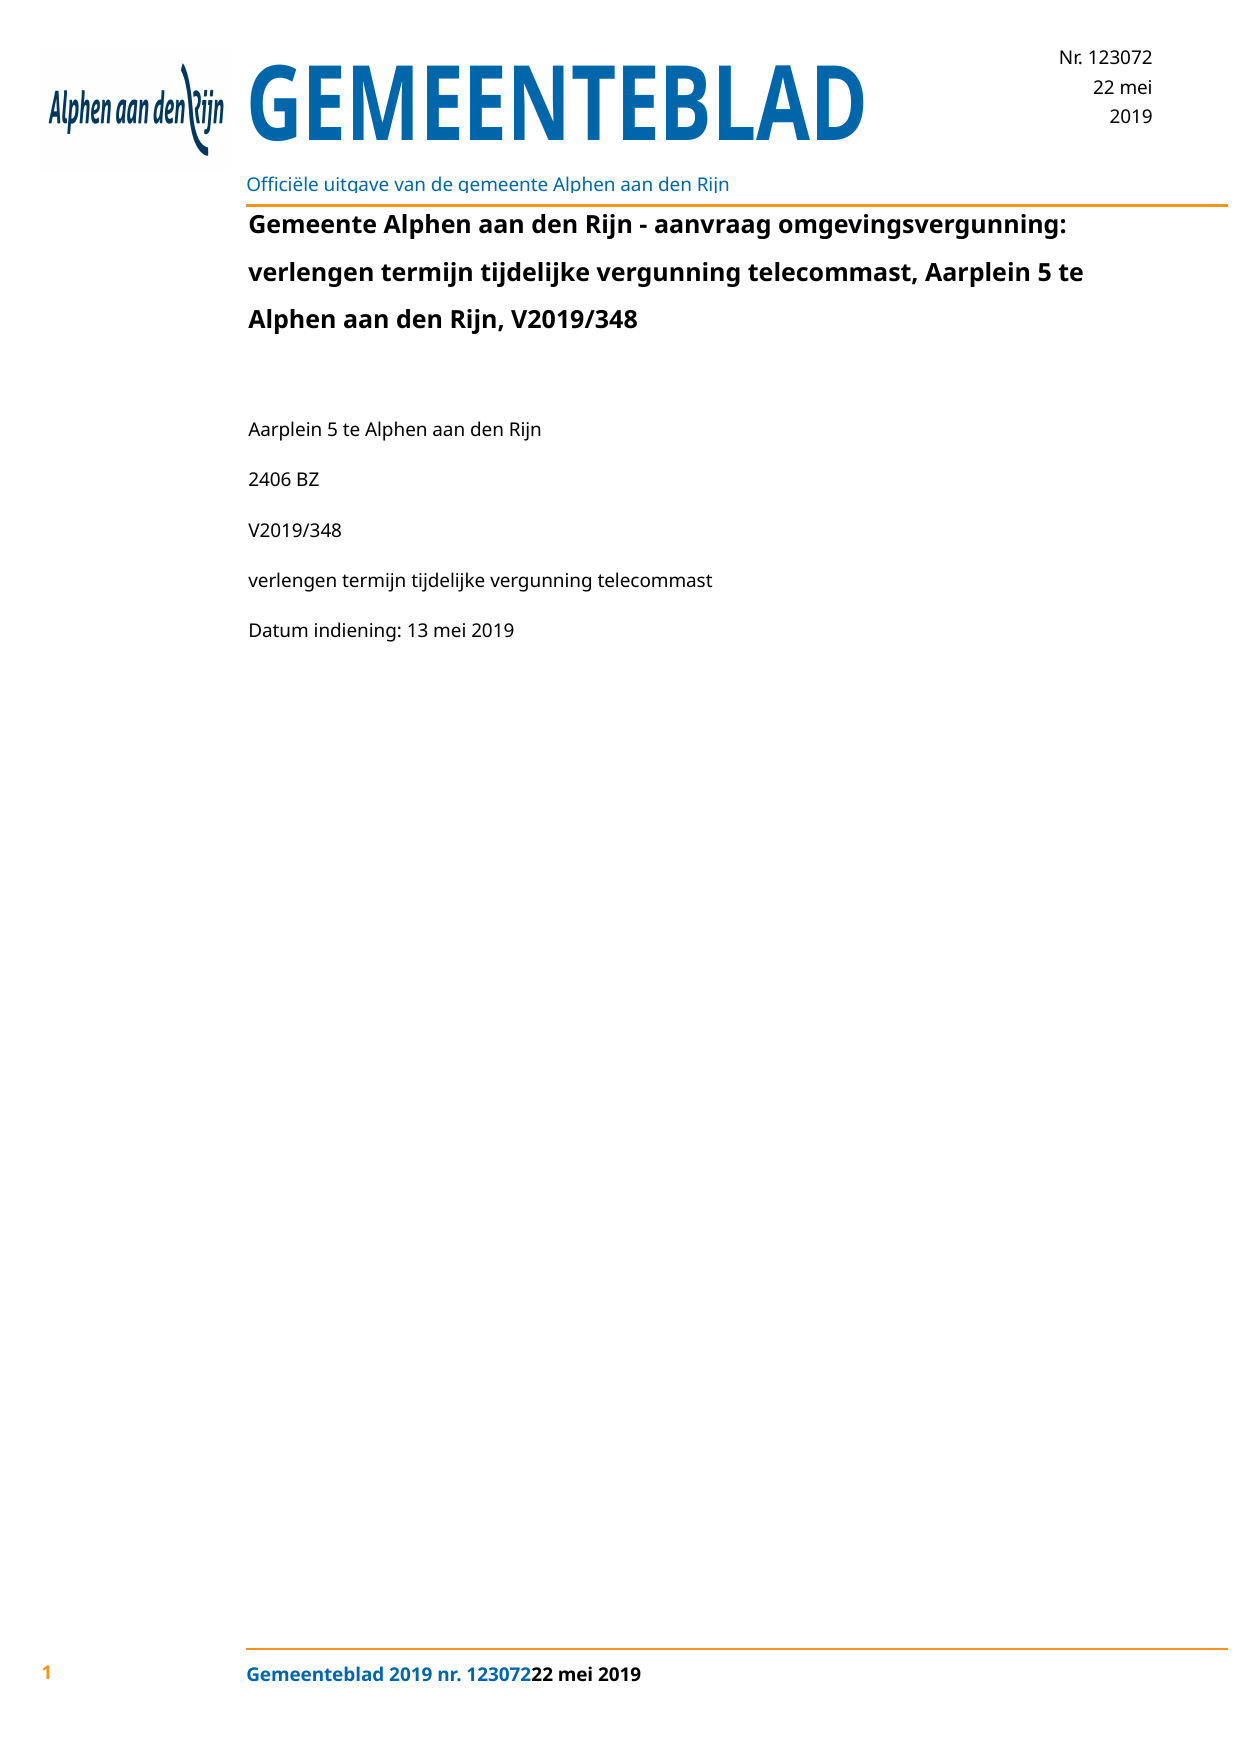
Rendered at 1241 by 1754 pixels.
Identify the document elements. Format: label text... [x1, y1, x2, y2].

text V2019/348 [248, 517, 1152, 542]
picture [41, 47, 231, 172]
text Gemeente Alphen aan den Rijn - aanvraag omgevingsvergunning: verlengen termijn tijdelijke vergunning telecommast, Aarplein 5 te Alphen aan den Rijn, V2019/348 [248, 207, 1152, 336]
text Aarplein 5 te Alphen aan den Rijn [248, 416, 1152, 442]
text 2406 BZ [248, 466, 1152, 492]
text Datum indiening: 13 mei 2019 [248, 618, 1152, 643]
text verlengen termijn tijdelijke vergunning telecommast [248, 567, 1152, 593]
